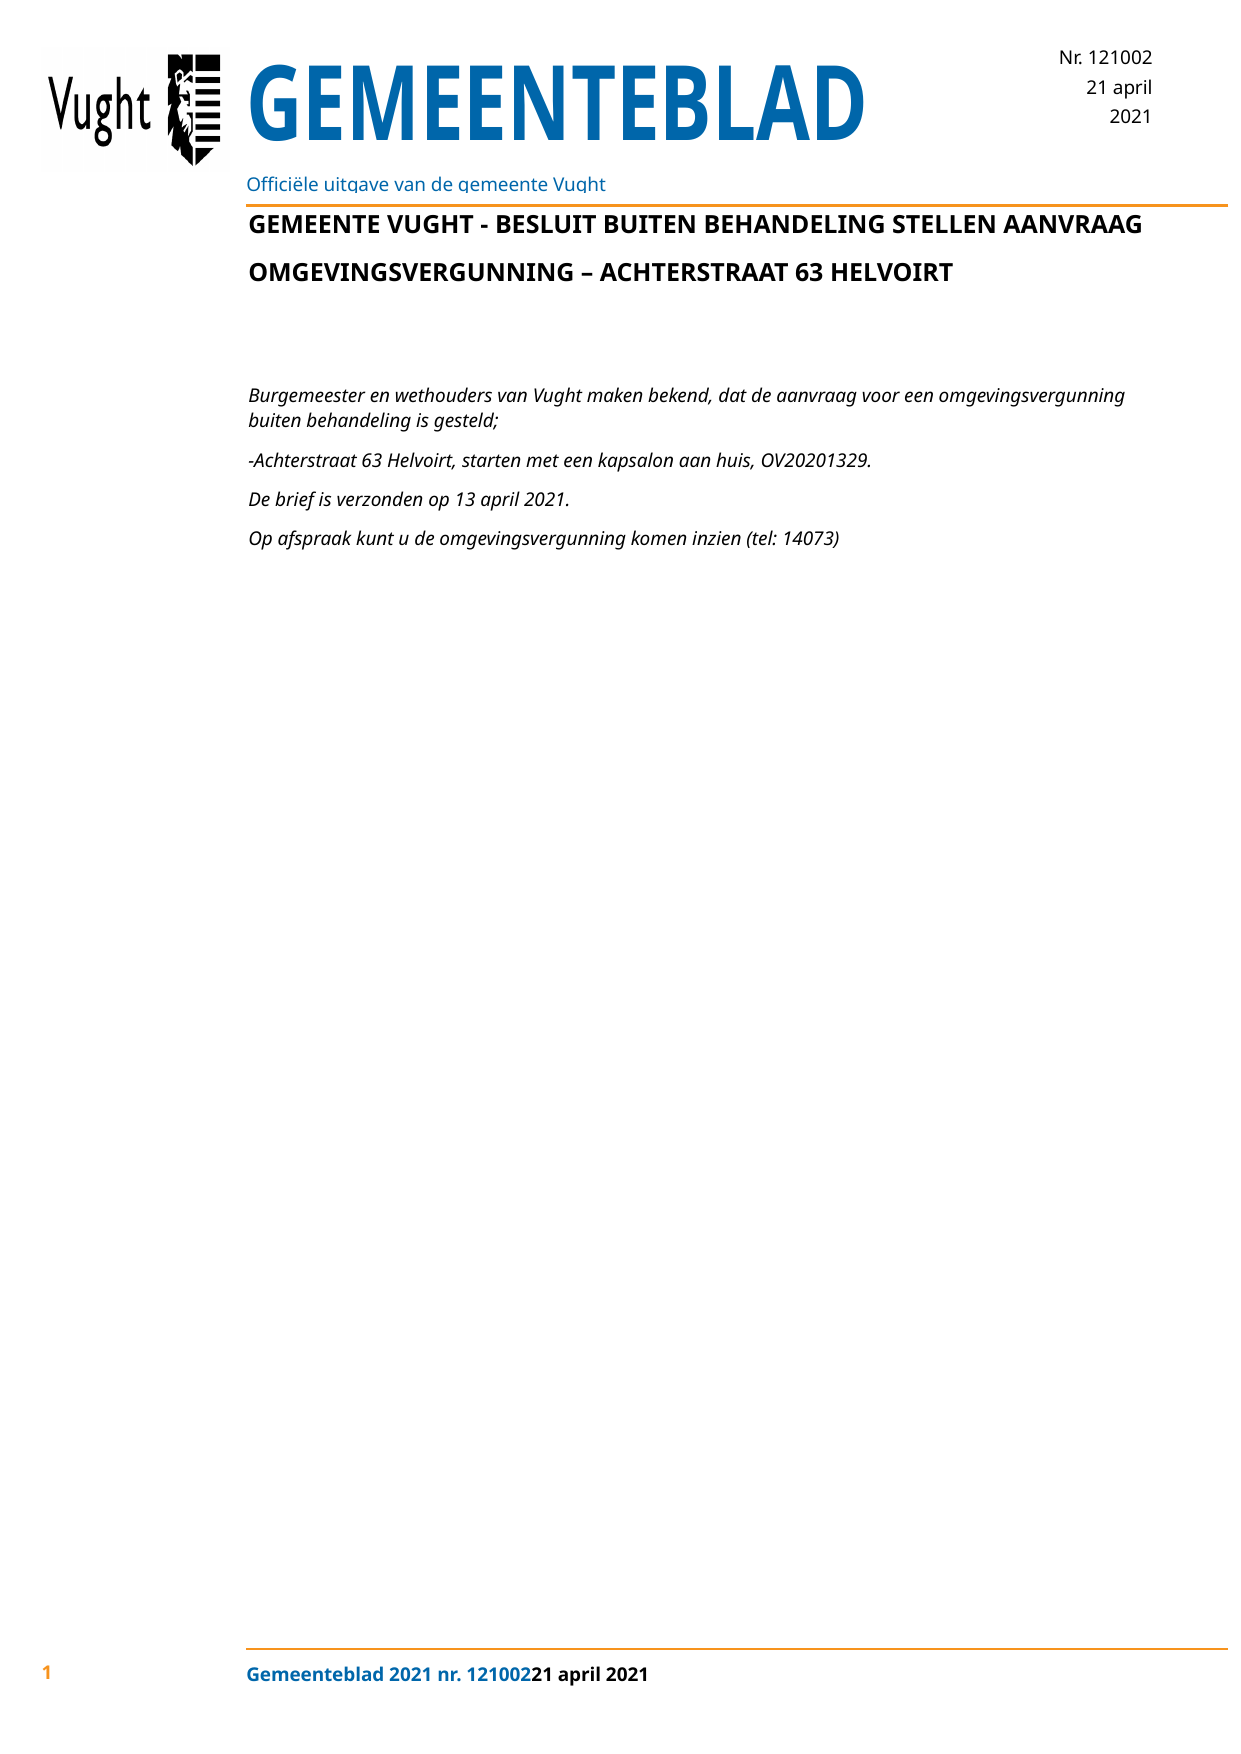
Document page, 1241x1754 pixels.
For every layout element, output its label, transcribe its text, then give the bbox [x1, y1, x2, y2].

picture [41, 47, 231, 172]
text Burgemeester en wethouders van Vught maken bekend, dat de aanvraag voor een omgevingsvergunning buiten behandeling is gesteld; [248, 382, 1152, 433]
text De brief is verzonden op 13 april 2021. [248, 486, 1152, 512]
text GEMEENTE VUGHT - BESLUIT BUITEN BEHANDELING STELLEN AANVRAAG OMGEVINGSVERGUNNING – ACHTERSTRAAT 63 HELVOIRT [248, 207, 1152, 288]
text -Achterstraat 63 Helvoirt, starten met een kapsalon aan huis, OV20201329. [248, 447, 1152, 473]
text Op afspraak kunt u de omgevingsvergunning komen inzien (tel: 14073) [248, 525, 1152, 551]
